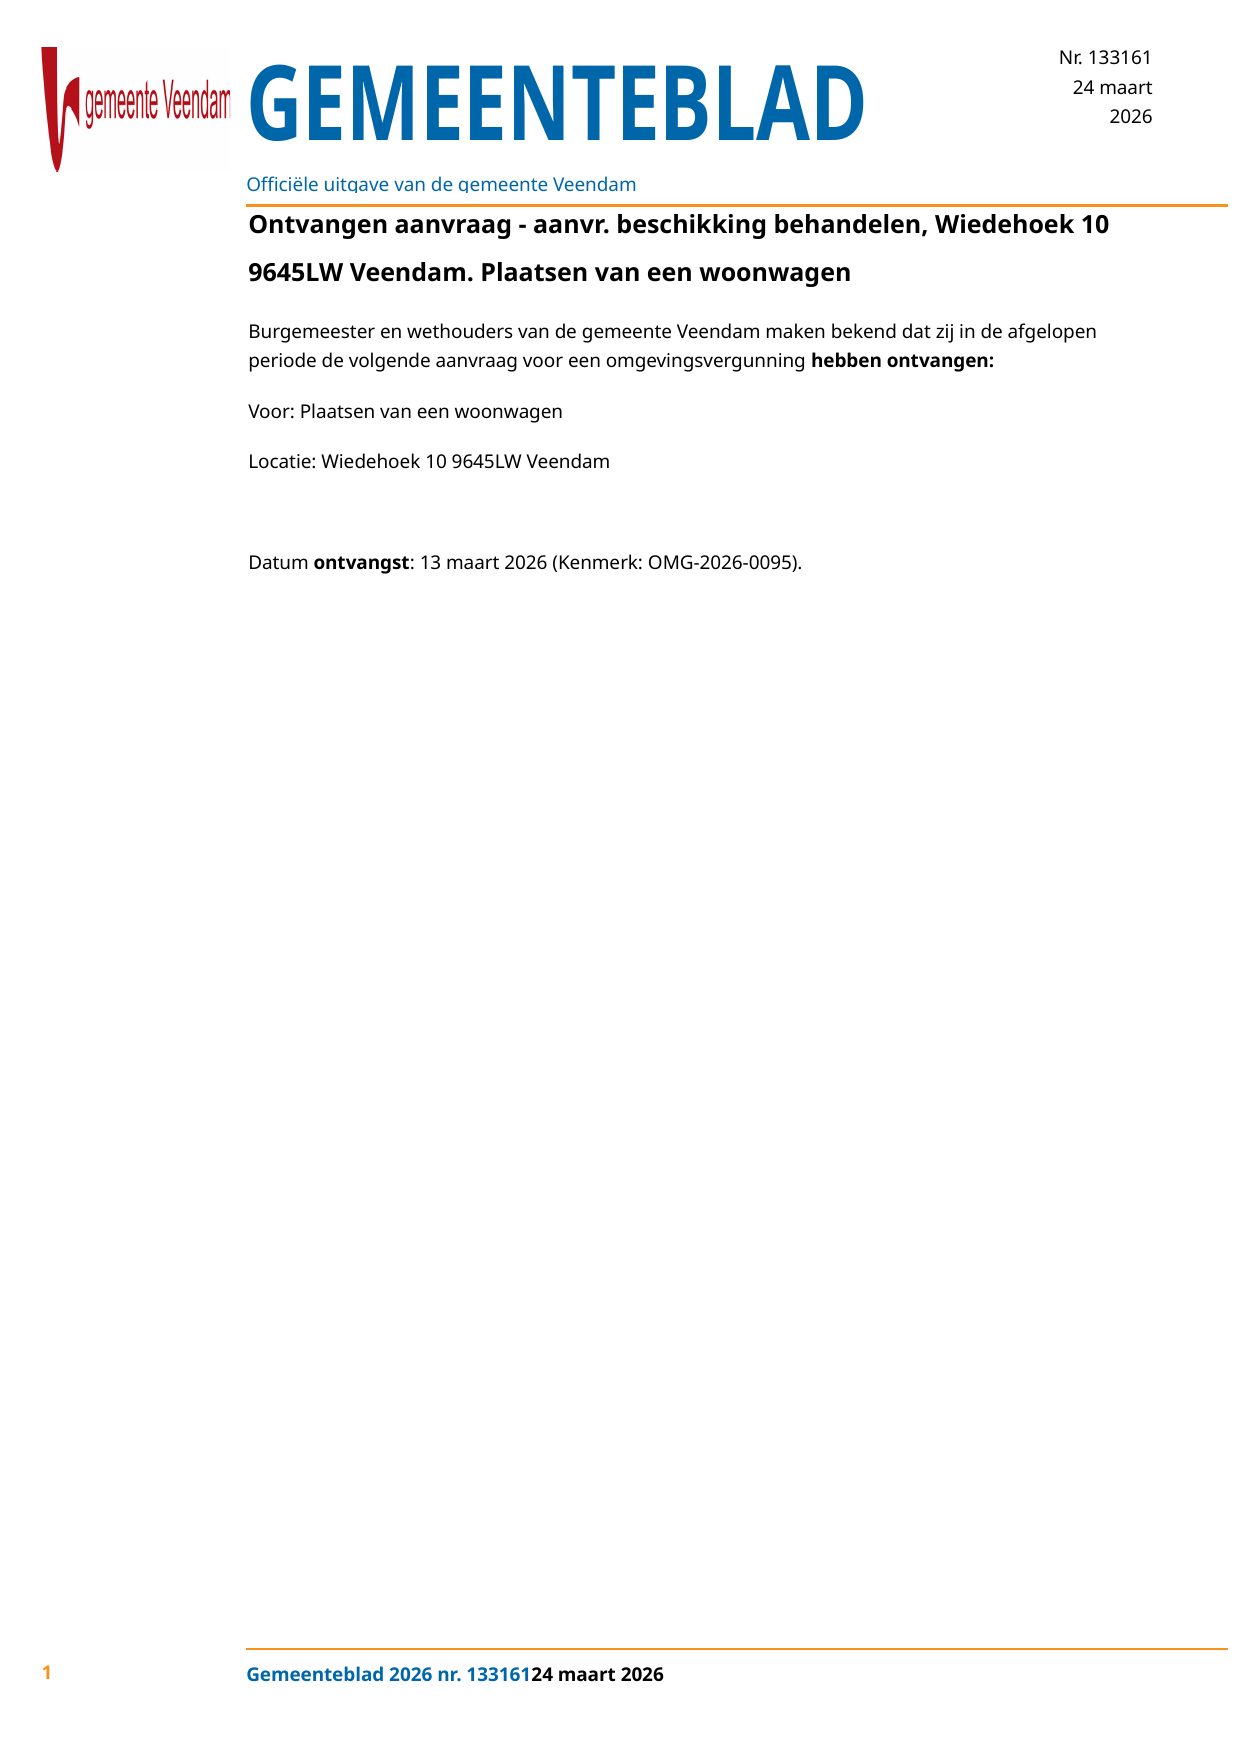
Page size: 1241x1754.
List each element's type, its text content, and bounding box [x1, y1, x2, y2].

text Burgemeester en wethouders van de gemeente Veendam maken bekend dat zij in de afgelopen periode de volgende aanvraag voor een omgevingsvergunning hebben ontvangen: [248, 318, 1152, 373]
picture [41, 47, 231, 172]
text Voor: Plaatsen van een woonwagen [248, 398, 1152, 424]
text Ontvangen aanvraag - aanvr. beschikking behandelen, Wiedehoek 10 9645LW Veendam. Plaatsen van een woonwagen [248, 207, 1152, 288]
text Datum ontvangst: 13 maart 2026 (Kenmerk: OMG-2026-0095). [248, 549, 1152, 575]
text Locatie: Wiedehoek 10 9645LW Veendam [248, 448, 1152, 474]
